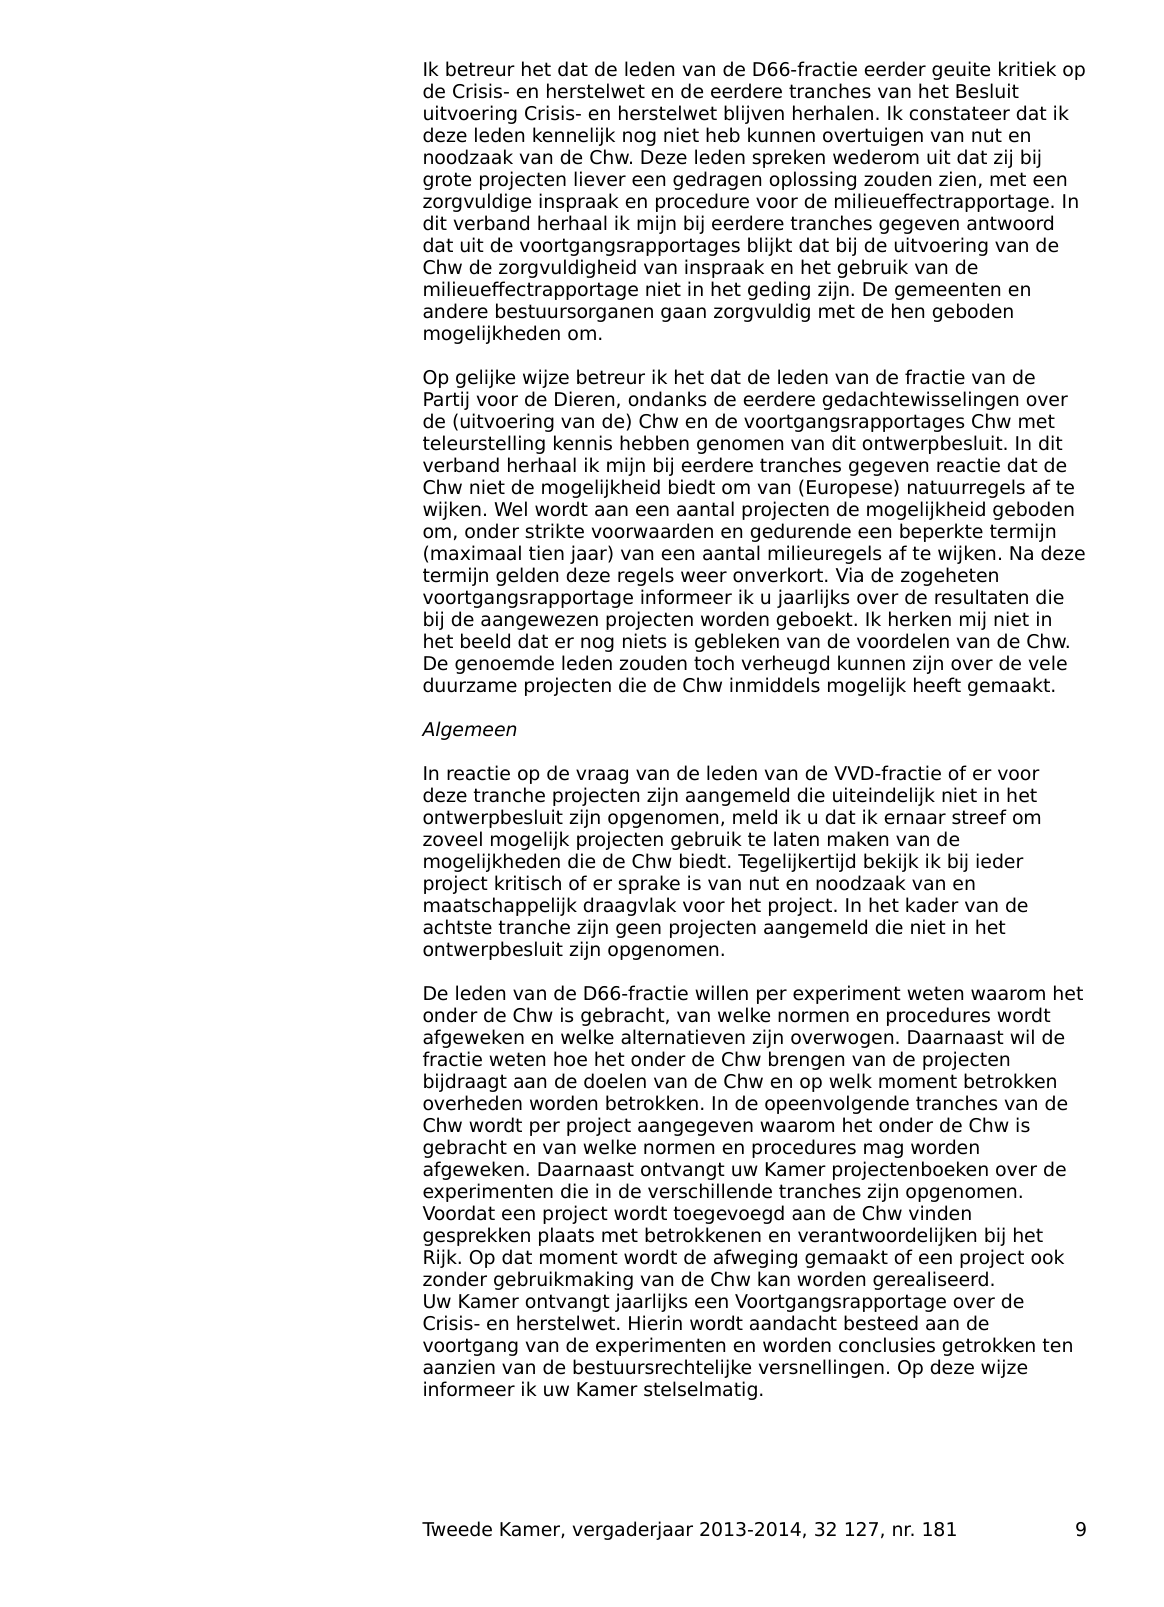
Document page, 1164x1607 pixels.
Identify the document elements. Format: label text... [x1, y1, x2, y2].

text In reactie op de vraag van de leden van de VVD-fractie of er voor deze tranche projecten zijn aangemeld die uiteindelijk niet in het ontwerpbesluit zijn opgenomen, meld ik u dat ik ernaar streef om zoveel mogelijk projecten gebruik te laten maken van de mogelijkheden die de Chw biedt. Tegelijkertijd bekijk ik bij ieder project kritisch of er sprake is van nut en noodzaak van en maatschappelijk draagvlak voor het project. In het kader van de achtste tranche zijn geen projecten aangemeld die niet in het ontwerpbesluit zijn opgenomen. [422, 763, 1087, 961]
text De leden van de D66-fractie willen per experiment weten waarom het onder de Chw is gebracht, van welke normen en procedures wordt afgeweken en welke alternatieven zijn overwogen. Daarnaast wil de fractie weten hoe het onder de Chw brengen van de projecten bijdraagt aan de doelen van de Chw en op welk moment betrokken overheden worden betrokken. In de opeenvolgende tranches van de Chw wordt per project aangegeven waarom het onder de Chw is gebracht en van welke normen en procedures mag worden afgeweken. Daarnaast ontvangt uw Kamer projectenboeken over de experimenten die in de verschillende tranches zijn opgenomen. Voordat een project wordt toegevoegd aan de Chw vinden gesprekken plaats met betrokkenen en verantwoordelijken bij het Rijk. Op dat moment wordt de afweging gemaakt of een project ook zonder gebruikmaking van de Chw kan worden gerealiseerd. [422, 983, 1087, 1291]
text Ik betreur het dat de leden van de D66-fractie eerder geuite kritiek op de Crisis- en herstelwet en de eerdere tranches van het Besluit uitvoering Crisis- en herstelwet blijven herhalen. Ik constateer dat ik deze leden kennelijk nog niet heb kunnen overtuigen van nut en noodzaak van de Chw. Deze leden spreken wederom uit dat zij bij grote projecten liever een gedragen oplossing zouden zien, met een zorgvuldige inspraak en procedure voor de milieueffectrapportage. In dit verband herhaal ik mijn bij eerdere tranches gegeven antwoord dat uit de voortgangsrapportages blijkt dat bij de uitvoering van de Chw de zorgvuldigheid van inspraak en het gebruik van de milieueffectrapportage niet in het geding zijn. De gemeenten en andere bestuursorganen gaan zorgvuldig met de hen geboden mogelijkheden om. [422, 59, 1087, 345]
subtitle Algemeen [422, 719, 1087, 741]
text Uw Kamer ontvangt jaarlijks een Voortgangsrapportage over de Crisis- en herstelwet. Hierin wordt aandacht besteed aan de voortgang van de experimenten en worden conclusies getrokken ten aanzien van de bestuursrechtelijke versnellingen. Op deze wijze informeer ik uw Kamer stelselmatig. [422, 1291, 1087, 1401]
text Op gelijke wijze betreur ik het dat de leden van de fractie van de Partij voor de Dieren, ondanks de eerdere gedachtewisselingen over de (uitvoering van de) Chw en de voortgangsrapportages Chw met teleurstelling kennis hebben genomen van dit ontwerpbesluit. In dit verband herhaal ik mijn bij eerdere tranches gegeven reactie dat de Chw niet de mogelijkheid biedt om van (Europese) natuurregels af te wijken. Wel wordt aan een aantal projecten de mogelijkheid geboden om, onder strikte voorwaarden en gedurende een beperkte termijn (maximaal tien jaar) van een aantal milieuregels af te wijken. Na deze termijn gelden deze regels weer onverkort. Via de zogeheten voortgangsrapportage informeer ik u jaarlijks over de resultaten die bij de aangewezen projecten worden geboekt. Ik herken mij niet in het beeld dat er nog niets is gebleken van de voordelen van de Chw. De genoemde leden zouden toch verheugd kunnen zijn over de vele duurzame projecten die de Chw inmiddels mogelijk heeft gemaakt. [422, 367, 1087, 697]
